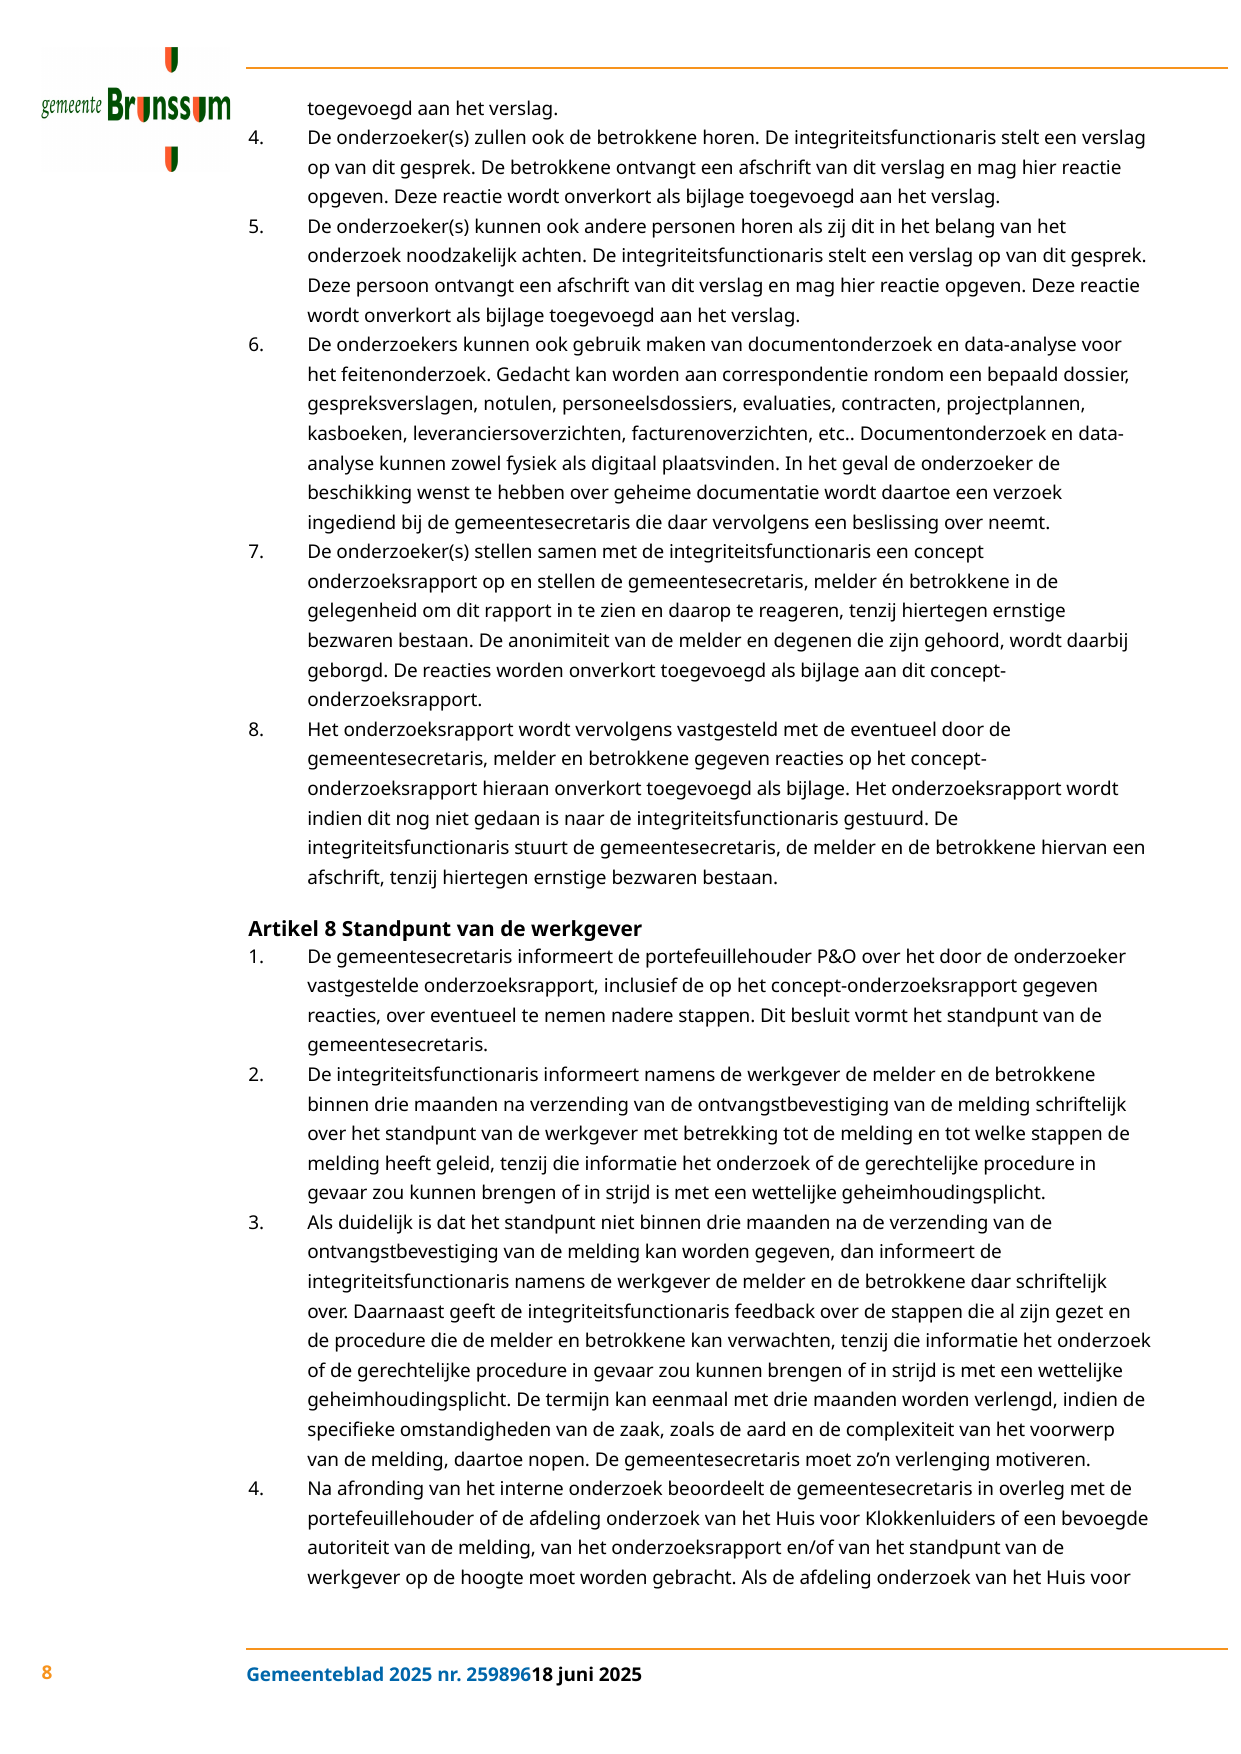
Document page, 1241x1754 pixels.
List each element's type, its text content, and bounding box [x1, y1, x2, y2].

list De onderzoekers kunnen ook gebruik maken van documentonderzoek en data-analyse voor het feitenonderzoek. Gedacht kan worden aan correspondentie rondom een bepaald dossier, gespreksverslagen, notulen, personeelsdossiers, evaluaties, contracten, projectplannen, kasboeken, leveranciersoverzichten, facturenoverzichten, etc.. Documentonderzoek en data-analyse kunnen zowel fysiek als digitaal plaatsvinden. In het geval de onderzoeker de beschikking wenst te hebben over geheime documentatie wordt daartoe een verzoek ingediend bij de gemeentesecretaris die daar vervolgens een beslissing over neemt. [248, 331, 1152, 535]
list Als duidelijk is dat het standpunt niet binnen drie maanden na de verzending van de ontvangstbevestiging van de melding kan worden gegeven, dan informeert de integriteitsfunctionaris namens de werkgever de melder en de betrokkene daar schriftelijk over. Daarnaast geeft de integriteitsfunctionaris feedback over de stappen die al zijn gezet en de procedure die de melder en betrokkene kan verwachten, tenzij die informatie het onderzoek of de gerechtelijke procedure in gevaar zou kunnen brengen of in strijd is met een wettelijke geheimhoudingsplicht. De termijn kan eenmaal met drie maanden worden verlengd, indien de specifieke omstandigheden van de zaak, zoals de aard en de complexiteit van het voorwerp van de melding, daartoe nopen. De gemeentesecretaris moet zo’n verlenging motiveren. [248, 1209, 1152, 1471]
picture [41, 47, 231, 172]
text Artikel 8 Standpunt van de werkgever [248, 914, 1152, 943]
list toegevoegd aan het verslag. [248, 95, 1152, 121]
list De onderzoeker(s) zullen ook de betrokkene horen. De integriteitsfunctionaris stelt een verslag op van dit gesprek. De betrokkene ontvangt een afschrift van dit verslag en mag hier reactie opgeven. Deze reactie wordt onverkort als bijlage toegevoegd aan het verslag. [248, 124, 1152, 209]
list De integriteitsfunctionaris informeert namens de werkgever de melder en de betrokkene binnen drie maanden na verzending van de ontvangstbevestiging van de melding schriftelijk over het standpunt van de werkgever met betrekking tot de melding en tot welke stappen de melding heeft geleid, tenzij die informatie het onderzoek of de gerechtelijke procedure in gevaar zou kunnen brengen of in strijd is met een wettelijke geheimhoudingsplicht. [248, 1061, 1152, 1205]
list De onderzoeker(s) kunnen ook andere personen horen als zij dit in het belang van het onderzoek noodzakelijk achten. De integriteitsfunctionaris stelt een verslag op van dit gesprek. Deze persoon ontvangt een afschrift van dit verslag en mag hier reactie opgeven. Deze reactie wordt onverkort als bijlage toegevoegd aan het verslag. [248, 213, 1152, 328]
list De gemeentesecretaris informeert de portefeuillehouder P&O over het door de onderzoeker vastgestelde onderzoeksrapport, inclusief de op het concept-onderzoeksrapport gegeven reacties, over eventueel te nemen nadere stappen. Dit besluit vormt het standpunt van de gemeentesecretaris. [248, 943, 1152, 1057]
list Na afronding van het interne onderzoek beoordeelt de gemeentesecretaris in overleg met de portefeuillehouder of de afdeling onderzoek van het Huis voor Klokkenluiders of een bevoegde autoriteit van de melding, van het onderzoeksrapport en/of van het standpunt van de werkgever op de hoogte moet worden gebracht. Als de afdeling onderzoek van het Huis voor [248, 1475, 1152, 1590]
list Het onderzoeksrapport wordt vervolgens vastgesteld met de eventueel door de gemeentesecretaris, melder en betrokkene gegeven reacties op het concept-onderzoeksrapport hieraan onverkort toegevoegd als bijlage. Het onderzoeksrapport wordt indien dit nog niet gedaan is naar de integriteitsfunctionaris gestuurd. De integriteitsfunctionaris stuurt de gemeentesecretaris, de melder en de betrokkene hiervan een afschrift, tenzij hiertegen ernstige bezwaren bestaan. [248, 716, 1152, 890]
list De onderzoeker(s) stellen samen met de integriteitsfunctionaris een concept onderzoeksrapport op en stellen de gemeentesecretaris, melder én betrokkene in de gelegenheid om dit rapport in te zien en daarop te reageren, tenzij hiertegen ernstige bezwaren bestaan. De anonimiteit van de melder en degenen die zijn gehoord, wordt daarbij geborgd. De reacties worden onverkort toegevoegd als bijlage aan dit concept-onderzoeksrapport. [248, 538, 1152, 712]
